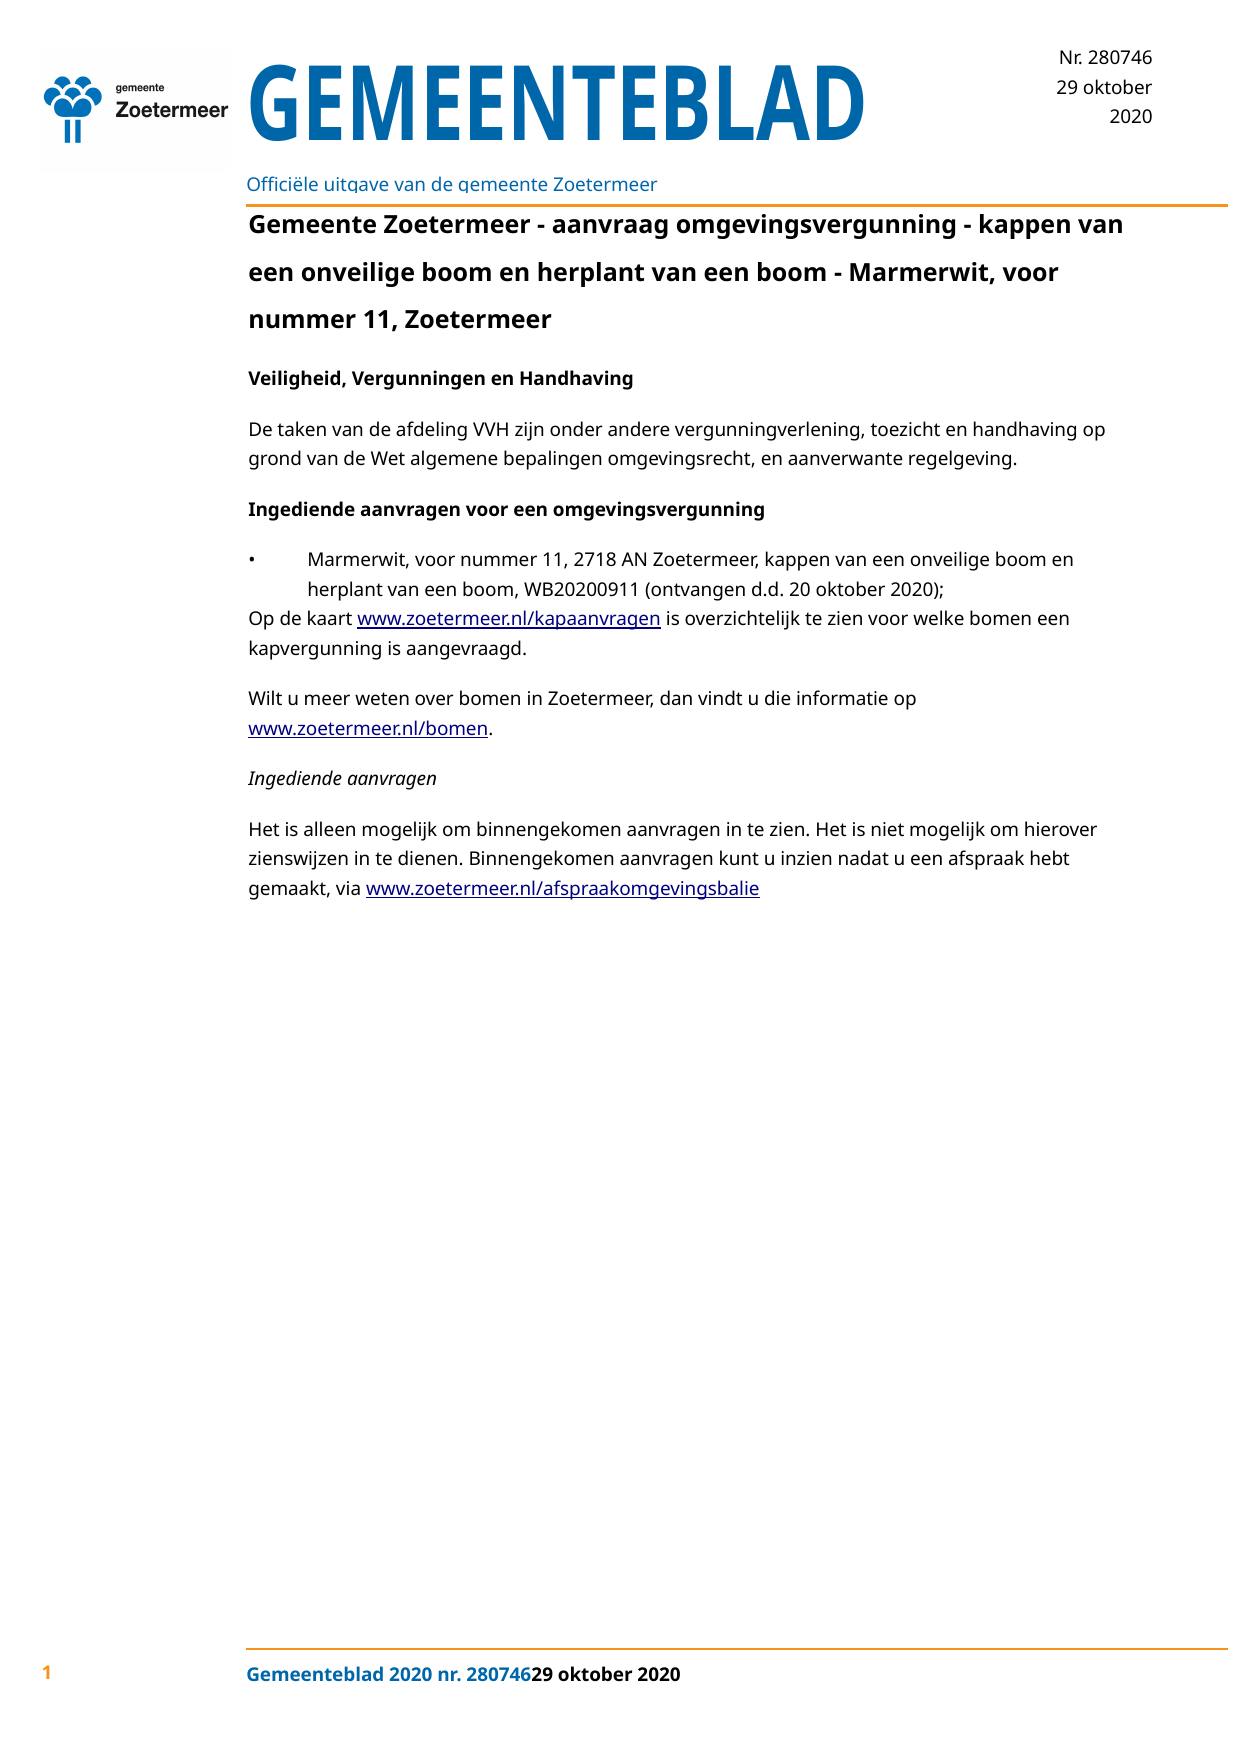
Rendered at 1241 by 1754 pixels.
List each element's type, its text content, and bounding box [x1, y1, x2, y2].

text De taken van de afdeling VVH zijn onder andere vergunningverlening, toezicht en handhaving op grond van de Wet algemene bepalingen omgevingsrecht, en aanverwante regelgeving. [248, 416, 1152, 471]
text Veiligheid, Vergunningen en Handhaving [248, 366, 1152, 391]
picture [41, 47, 231, 172]
text Gemeente Zoetermeer - aanvraag omgevingsvergunning - kappen van een onveilige boom en herplant van een boom - Marmerwit, voor nummer 11, Zoetermeer [248, 207, 1152, 336]
list Marmerwit, voor nummer 11, 2718 AN Zoetermeer, kappen van een onveilige boom en herplant van een boom, WB20200911 (ontvangen d.d. 20 oktober 2020); [248, 546, 1152, 602]
text Het is alleen mogelijk om binnengekomen aanvragen in te zien. Het is niet mogelijk om hierover zienswijzen in te dienen. Binnengekomen aanvragen kunt u inzien nadat u een afspraak hebt gemaakt, via www.zoetermeer.nl/afspraakomgevingsbalie [248, 816, 1152, 901]
text Wilt u meer weten over bomen in Zoetermeer, dan vindt u die informatie op www.zoetermeer.nl/bomen. [248, 686, 1152, 741]
text Ingediende aanvragen voor een omgevingsvergunning [248, 496, 1152, 522]
text Ingediende aanvragen [248, 766, 1152, 791]
text Op de kaart www.zoetermeer.nl/kapaanvragen is overzichtelijk te zien voor welke bomen een kapvergunning is aangevraagd. [248, 606, 1152, 661]
